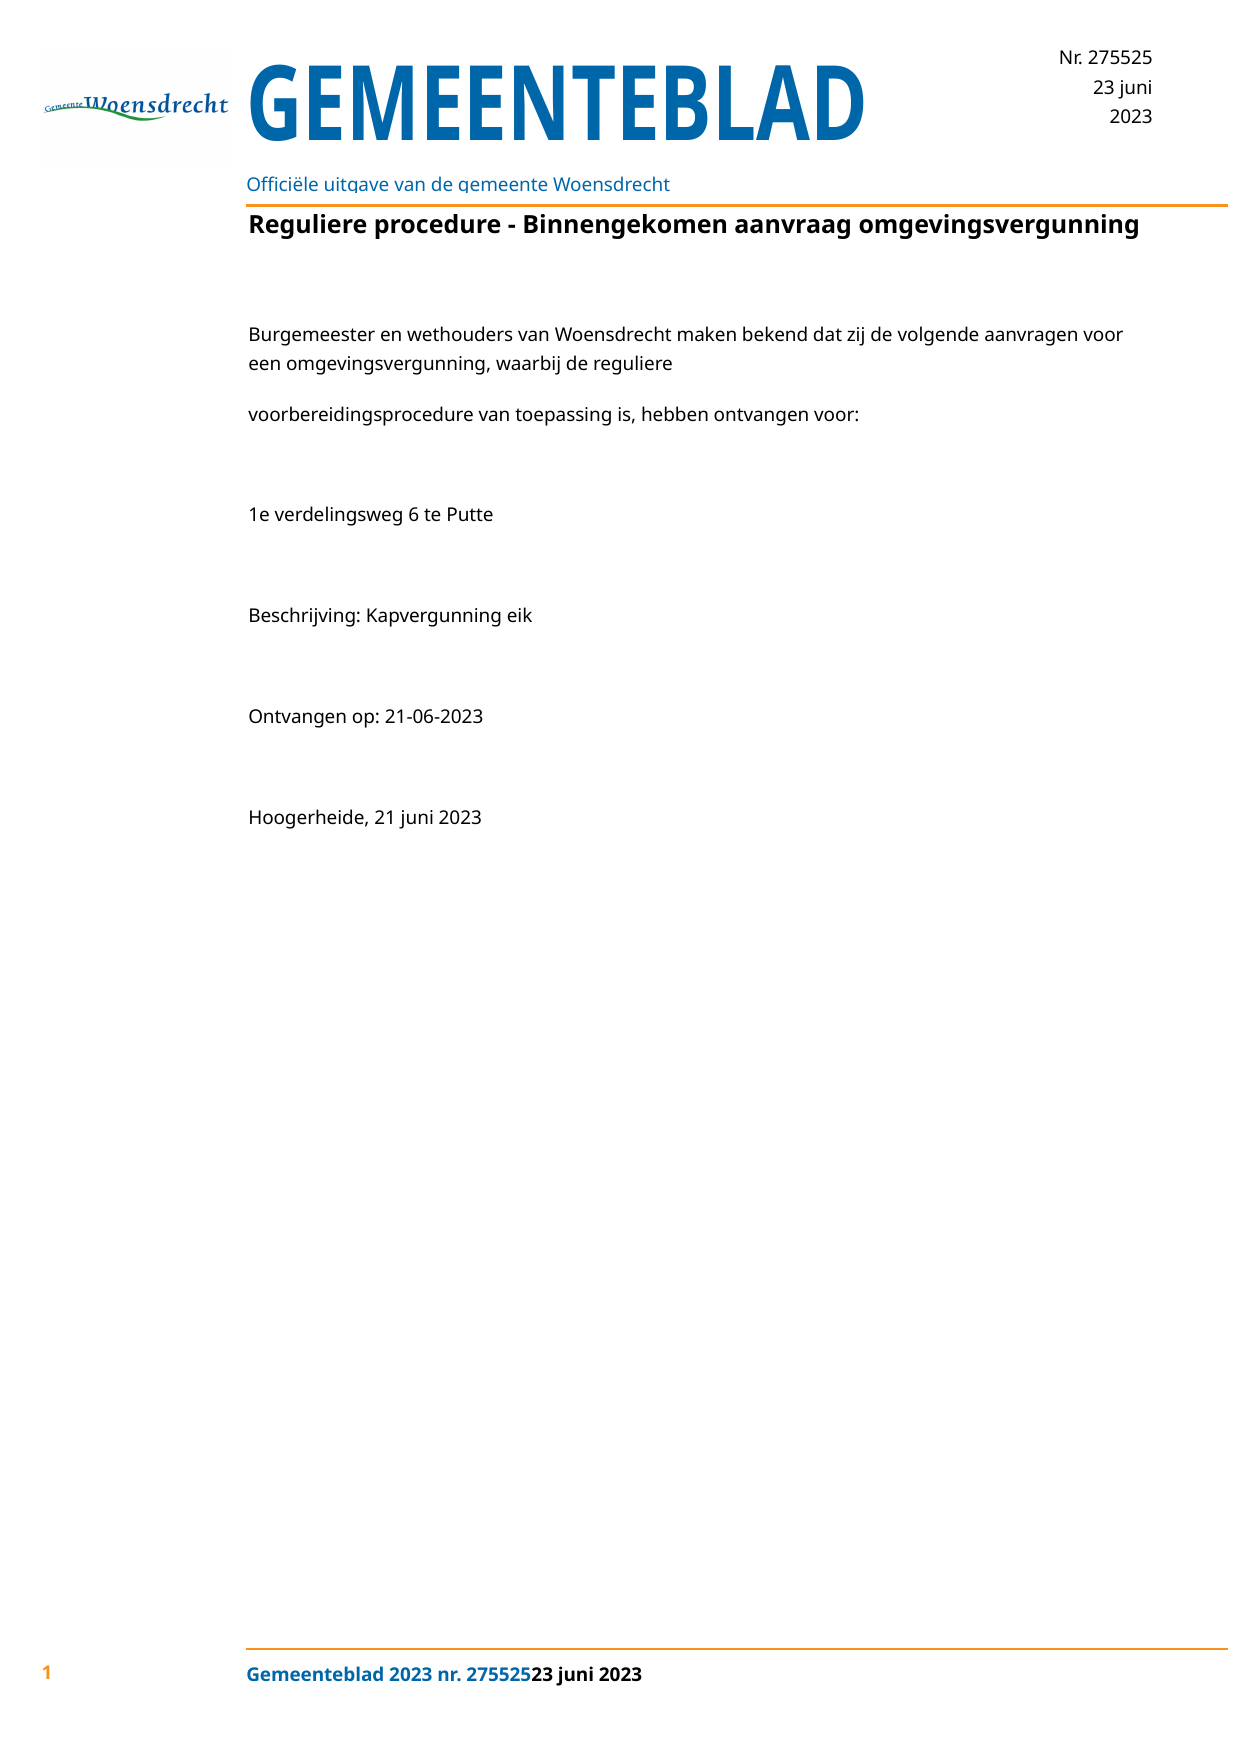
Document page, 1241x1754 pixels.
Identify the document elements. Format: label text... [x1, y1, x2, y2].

picture [41, 47, 231, 172]
text Beschrijving: Kapvergunning eik [248, 602, 1152, 628]
text 1e verdelingsweg 6 te Putte [248, 502, 1152, 527]
text Hoogerheide, 21 juni 2023 [248, 804, 1152, 830]
text Burgemeester en wethouders van Woensdrecht maken bekend dat zij de volgende aanvragen voor een omgevingsvergunning, waarbij de reguliere [248, 321, 1152, 376]
text Reguliere procedure - Binnengekomen aanvraag omgevingsvergunning [248, 207, 1152, 241]
text voorbereidingsprocedure van toepassing is, hebben ontvangen voor: [248, 401, 1152, 426]
text Ontvangen op: 21-06-2023 [248, 703, 1152, 729]
